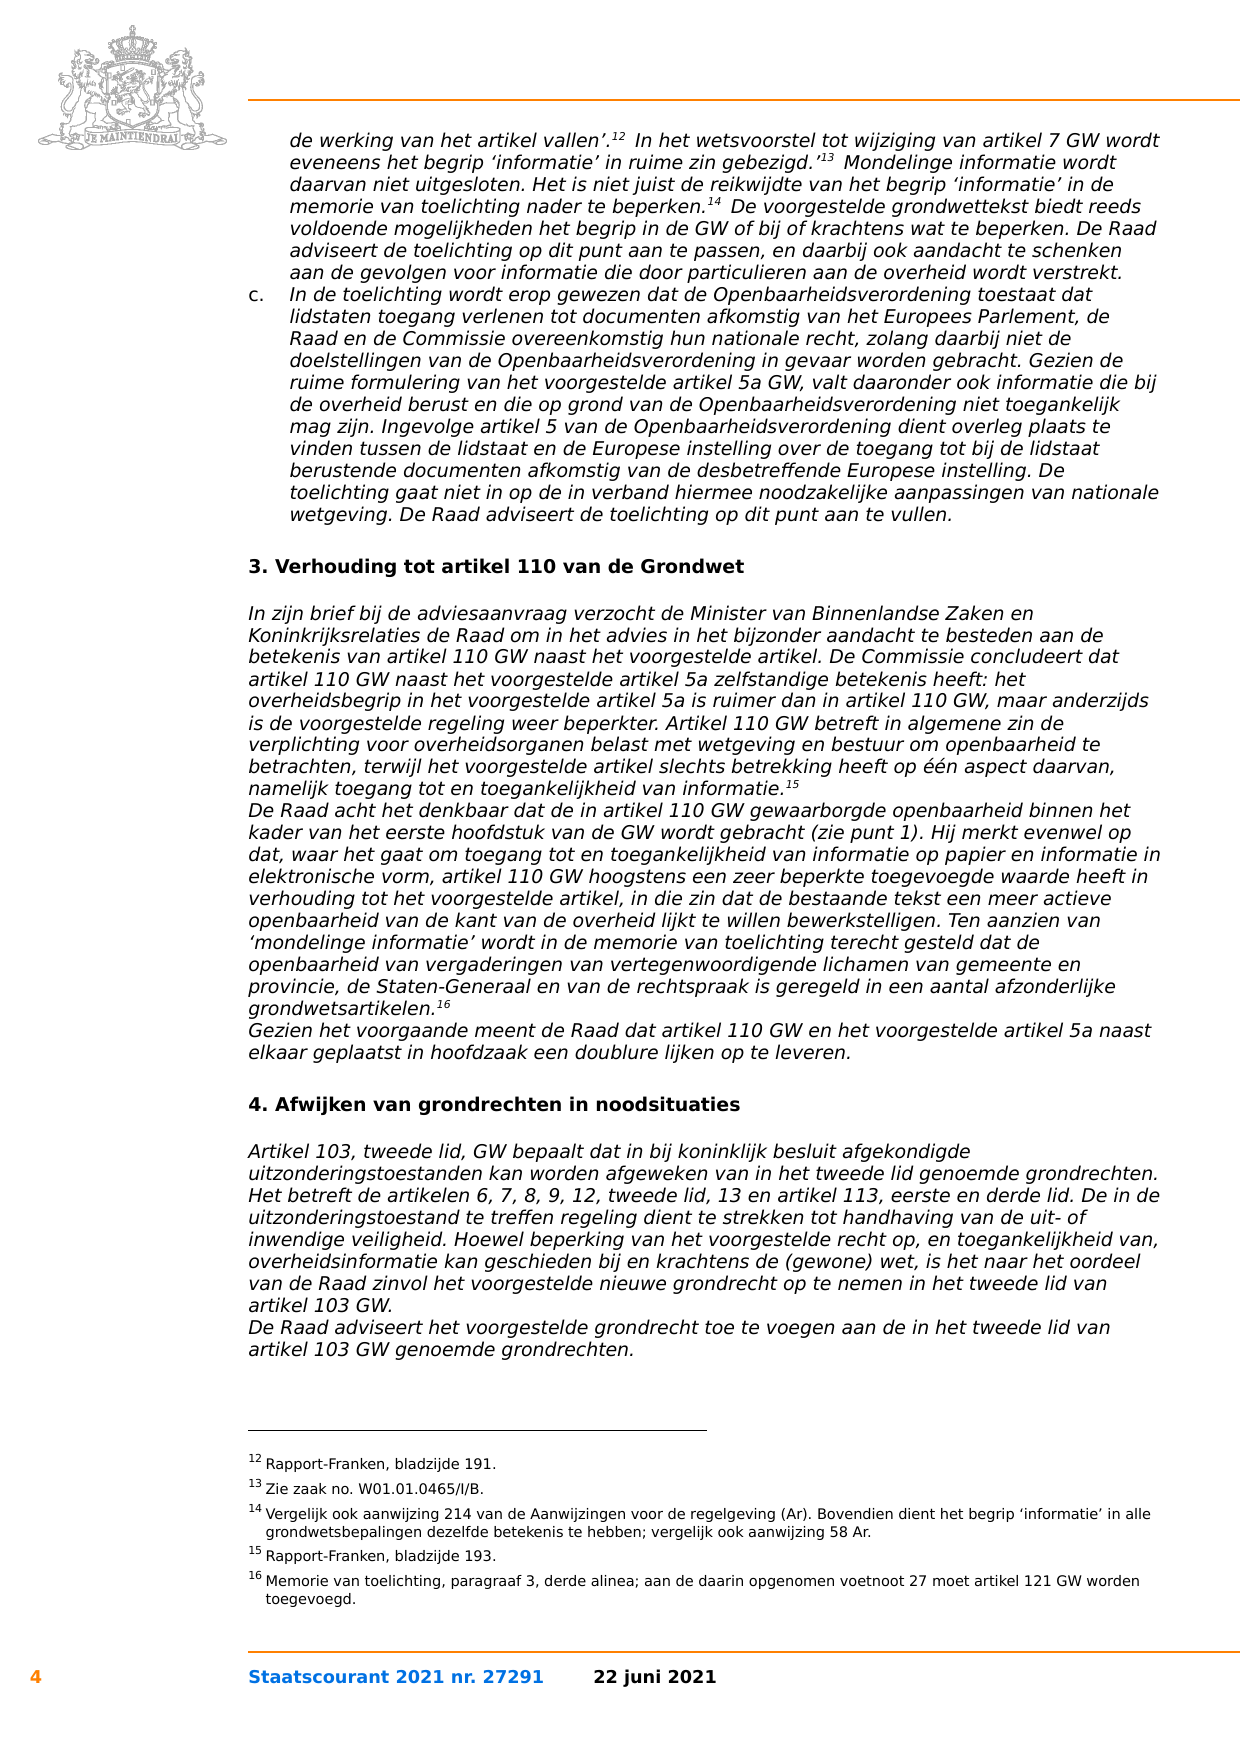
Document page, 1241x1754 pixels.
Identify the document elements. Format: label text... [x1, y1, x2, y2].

text De Raad acht het denkbaar dat de in artikel 110 GW gewaarborgde openbaarheid binnen het kader van het eerste hoofdstuk van de GW wordt gebracht (zie punt 1). Hij merkt evenwel op dat, waar het gaat om toegang tot en toegankelijkheid van informatie op papier en informatie in elektronische vorm, artikel 110 GW hoogstens een zeer beperkte toegevoegde waarde heeft in verhouding tot het voorgestelde artikel, in die zin dat de bestaande tekst een meer actieve openbaarheid van de kant van de overheid lijkt te willen bewerkstelligen. Ten aanzien van ‘mondelinge informatie’ wordt in de memorie van toelichting terecht gesteld dat de openbaarheid van vergaderingen van vertegenwoordigende lichamen van gemeente en provincie, de Staten-Generaal en van de rechtspraak is geregeld in een aantal afzonderlijke grondwetsartikelen. [248, 800, 1163, 1020]
text Rapport-Franken, bladzijde 193. [248, 1544, 1163, 1566]
text de werking van het artikel vallen’. In het wetsvoorstel tot wijziging van artikel 7 GW wordt eveneens het begrip ‘informatie’ in ruime zin gebezigd.’ Mondelinge informatie wordt daarvan niet uitgesloten. Het is niet juist de reikwijdte van het begrip ‘informatie’ in de memorie van toelichting nader te beperken. De voorgestelde grondwettekst biedt reeds voldoende mogelijkheden het begrip in de GW of bij of krachtens wat te beperken. De Raad adviseert de toelichting op dit punt aan te passen, en daarbij ook aandacht te schenken aan de gevolgen voor informatie die door particulieren aan de overheid wordt verstrekt. [248, 130, 1163, 284]
text In zijn brief bij de adviesaanvraag verzocht de Minister van Binnenlandse Zaken en Koninkrijksrelaties de Raad om in het advies in het bijzonder aandacht te besteden aan de betekenis van artikel 110 GW naast het voorgestelde artikel. De Commissie concludeert dat artikel 110 GW naast het voorgestelde artikel 5a zelfstandige betekenis heeft: het overheidsbegrip in het voorgestelde artikel 5a is ruimer dan in artikel 110 GW, maar anderzijds is de voorgestelde regeling weer beperkter. Artikel 110 GW betreft in algemene zin de verplichting voor overheidsorganen belast met wetgeving en bestuur om openbaarheid te betrachten, terwijl het voorgestelde artikel slechts betrekking heeft op één aspect daarvan, namelijk toegang tot en toegankelijkheid van informatie. [248, 602, 1163, 800]
text Artikel 103, tweede lid, GW bepaalt dat in bij koninklijk besluit afgekondigde uitzonderingstoestanden kan worden afgeweken van in het tweede lid genoemde grondrechten. Het betreft de artikelen 6, 7, 8, 9, 12, tweede lid, 13 en artikel 113, eerste en derde lid. De in de uitzonderingstoestand te treffen regeling dient te strekken tot handhaving van de uit- of inwendige veiligheid. Hoewel beperking van het voorgestelde recht op, en toegankelijkheid van, overheidsinformatie kan geschieden bij en krachtens de (gewone) wet, is het naar het oordeel van de Raad zinvol het voorgestelde nieuwe grondrecht op te nemen in het tweede lid van artikel 103 GW. [248, 1141, 1163, 1317]
picture [38, 25, 227, 150]
text Memorie van toelichting, paragraaf 3, derde alinea; aan de daarin opgenomen voetnoot 27 moet artikel 121 GW worden toegevoegd. [248, 1569, 1163, 1608]
subtitle 4. Afwijken van grondrechten in noodsituaties [248, 1094, 1163, 1116]
text Zie zaak no. W01.01.0465/I/B. [248, 1477, 1163, 1499]
text Vergelijk ook aanwijzing 214 van de Aanwijzingen voor de regelgeving (Ar). Bovendien dient het begrip ‘informatie’ in alle grondwetsbepalingen dezelfde betekenis te hebben; vergelijk ook aanwijzing 58 Ar. [248, 1502, 1163, 1541]
text Gezien het voorgaande meent de Raad dat artikel 110 GW en het voorgestelde artikel 5a naast elkaar geplaatst in hoofdzaak een doublure lijken op te leveren. [248, 1020, 1163, 1064]
subtitle 3. Verhouding tot artikel 110 van de Grondwet [248, 556, 1163, 577]
text Rapport-Franken, bladzijde 191. [248, 1452, 1163, 1474]
text c. In de toelichting wordt erop gewezen dat de Openbaarheidsverordening toestaat dat lidstaten toegang verlenen tot documenten afkomstig van het Europees Parlement, de Raad en de Commissie overeenkomstig hun nationale recht, zolang daarbij niet de doelstellingen van de Openbaarheidsverordening in gevaar worden gebracht. Gezien de ruime formulering van het voorgestelde artikel 5a GW, valt daaronder ook informatie die bij de overheid berust en die op grond van de Openbaarheidsverordening niet toegankelijk mag zijn. Ingevolge artikel 5 van de Openbaarheidsverordening dient overleg plaats te vinden tussen de lidstaat en de Europese instelling over de toegang tot bij de lidstaat berustende documenten afkomstig van de desbetreffende Europese instelling. De toelichting gaat niet in op de in verband hiermee noodzakelijke aanpassingen van nationale wetgeving. De Raad adviseert de toelichting op dit punt aan te vullen. [248, 284, 1163, 526]
text De Raad adviseert het voorgestelde grondrecht toe te voegen aan de in het tweede lid van artikel 103 GW genoemde grondrechten. [248, 1317, 1163, 1361]
